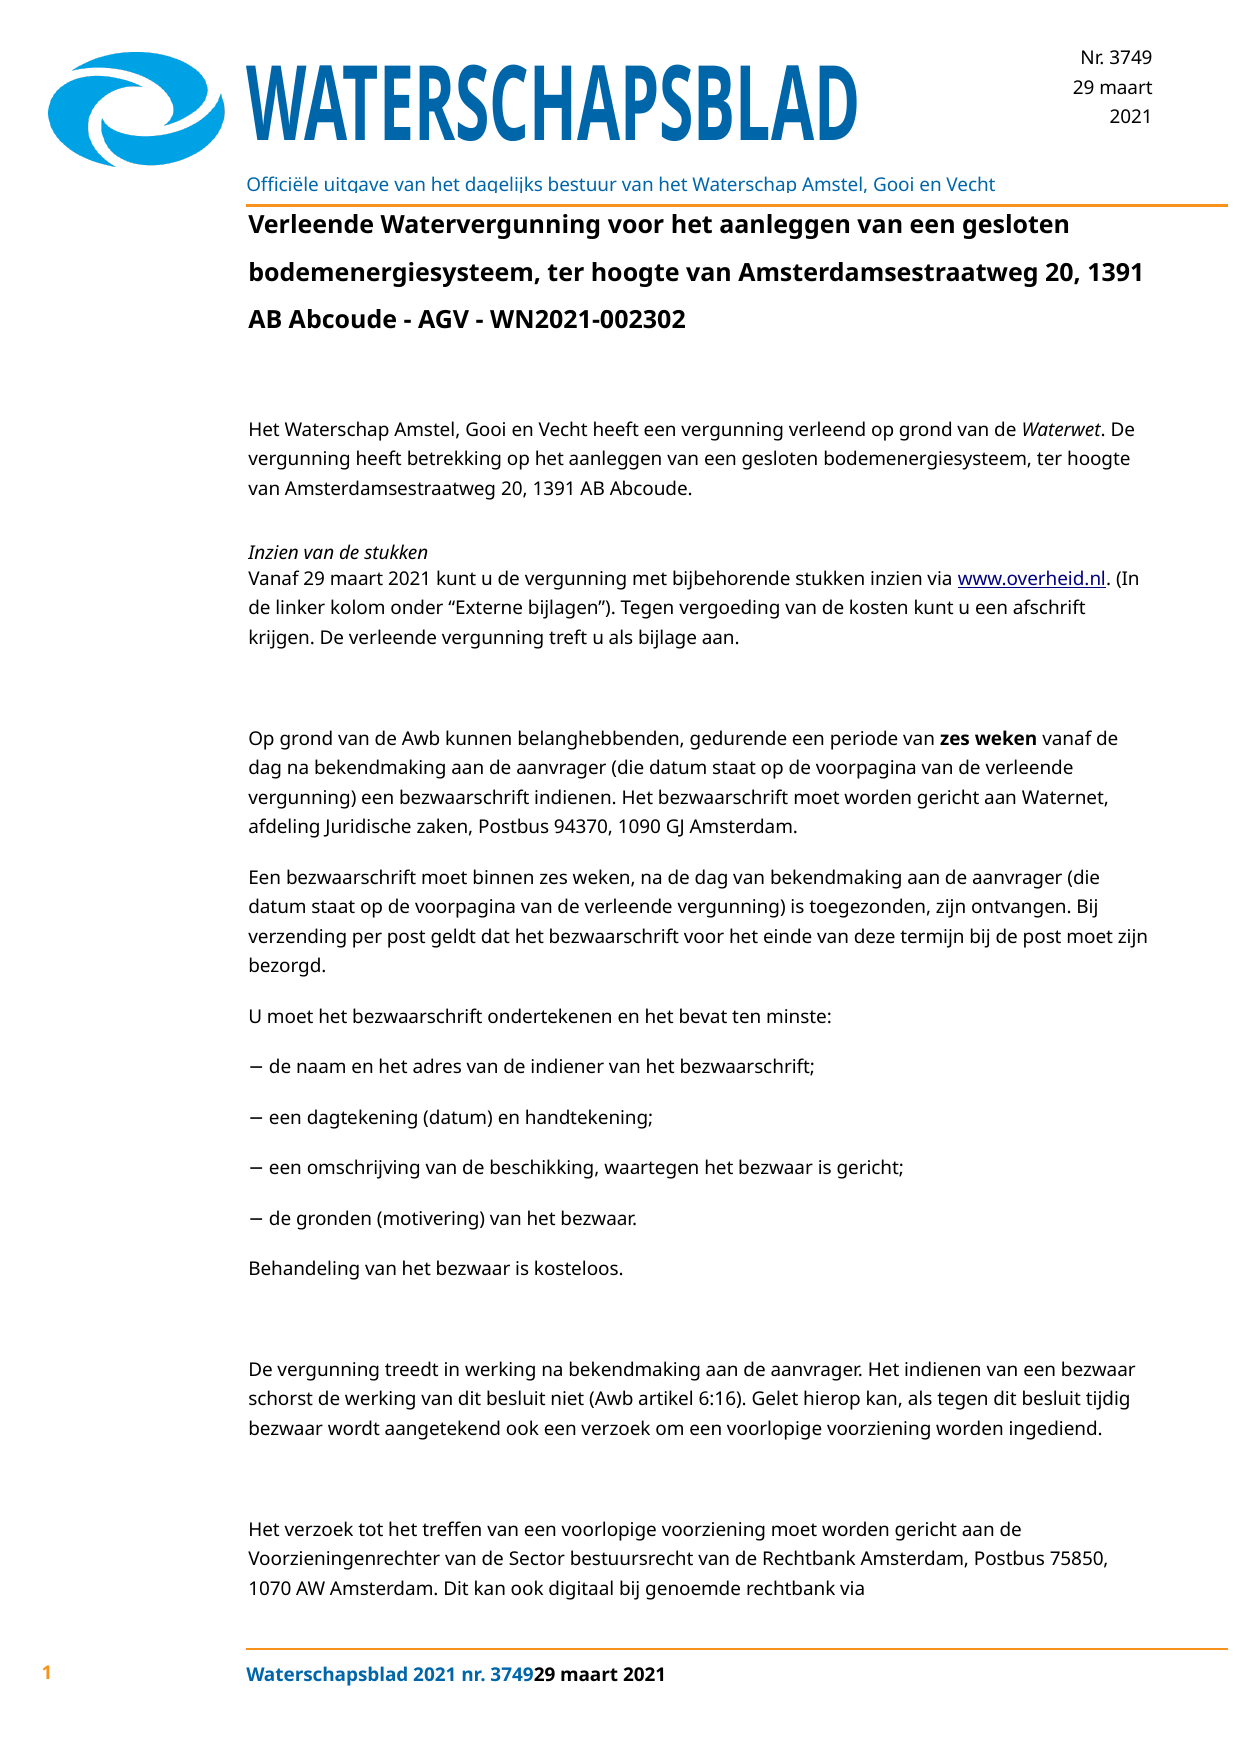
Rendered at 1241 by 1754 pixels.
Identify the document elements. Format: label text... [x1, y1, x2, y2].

text − een omschrijving van de beschikking, waartegen het bezwaar is gericht; [248, 1154, 1152, 1180]
text U moet het bezwaarschrift ondertekenen en het bevat ten minste: [248, 1003, 1152, 1029]
text Het Waterschap Amstel, Gooi en Vecht heeft een vergunning verleend op grond van de Waterwet. De vergunning heeft betrekking op het aanleggen van een gesloten bodemenergiesysteem, ter hoogte van Amsterdamsestraatweg 20, 1391 AB Abcoude. [248, 416, 1152, 501]
text Inzien van de stukken [248, 539, 1152, 565]
text − de naam en het adres van de indiener van het bezwaarschrift; [248, 1053, 1152, 1079]
text Vanaf 29 maart 2021 kunt u de vergunning met bijbehorende stukken inzien via www.overheid.nl. (In de linker kolom onder “Externe bijlagen”). Tegen vergoeding van de kosten kunt u een afschrift krijgen. De verleende vergunning treft u als bijlage aan. [248, 565, 1152, 650]
picture [41, 47, 231, 172]
text − een dagtekening (datum) en handtekening; [248, 1104, 1152, 1130]
text Een bezwaarschrift moet binnen zes weken, na de dag van bekendmaking aan de aanvrager (die datum staat op de voorpagina van de verleende vergunning) is toegezonden, zijn ontvangen. Bij verzending per post geldt dat het bezwaarschrift voor het einde van deze termijn bij de post moet zijn bezorgd. [248, 864, 1152, 978]
text Het verzoek tot het treffen van een voorlopige voorziening moet worden gericht aan de Voorzieningenrechter van de Sector bestuursrecht van de Rechtbank Amsterdam, Postbus 75850, 1070 AW Amsterdam. Dit kan ook digitaal bij genoemde rechtbank via [248, 1516, 1152, 1601]
text De vergunning treedt in werking na bekendmaking aan de aanvrager. Het indienen van een bezwaar schorst de werking van dit besluit niet (Awb artikel 6:16). Gelet hierop kan, als tegen dit besluit tijdig bezwaar wordt aangetekend ook een verzoek om een voorlopige voorziening worden ingediend. [248, 1356, 1152, 1441]
text Verleende Watervergunning voor het aanleggen van een gesloten bodemenergiesysteem, ter hoogte van Amsterdamsestraatweg 20, 1391 AB Abcoude - AGV - WN2021-002302 [248, 207, 1152, 336]
text Op grond van de Awb kunnen belanghebbenden, gedurende een periode van zes weken vanaf de dag na bekendmaking aan de aanvrager (die datum staat op de voorpagina van de verleende vergunning) een bezwaarschrift indienen. Het bezwaarschrift moet worden gericht aan Waternet, afdeling Juridische zaken, Postbus 94370, 1090 GJ Amsterdam. [248, 725, 1152, 839]
text Behandeling van het bezwaar is kosteloos. [248, 1255, 1152, 1281]
text − de gronden (motivering) van het bezwaar. [248, 1205, 1152, 1231]
